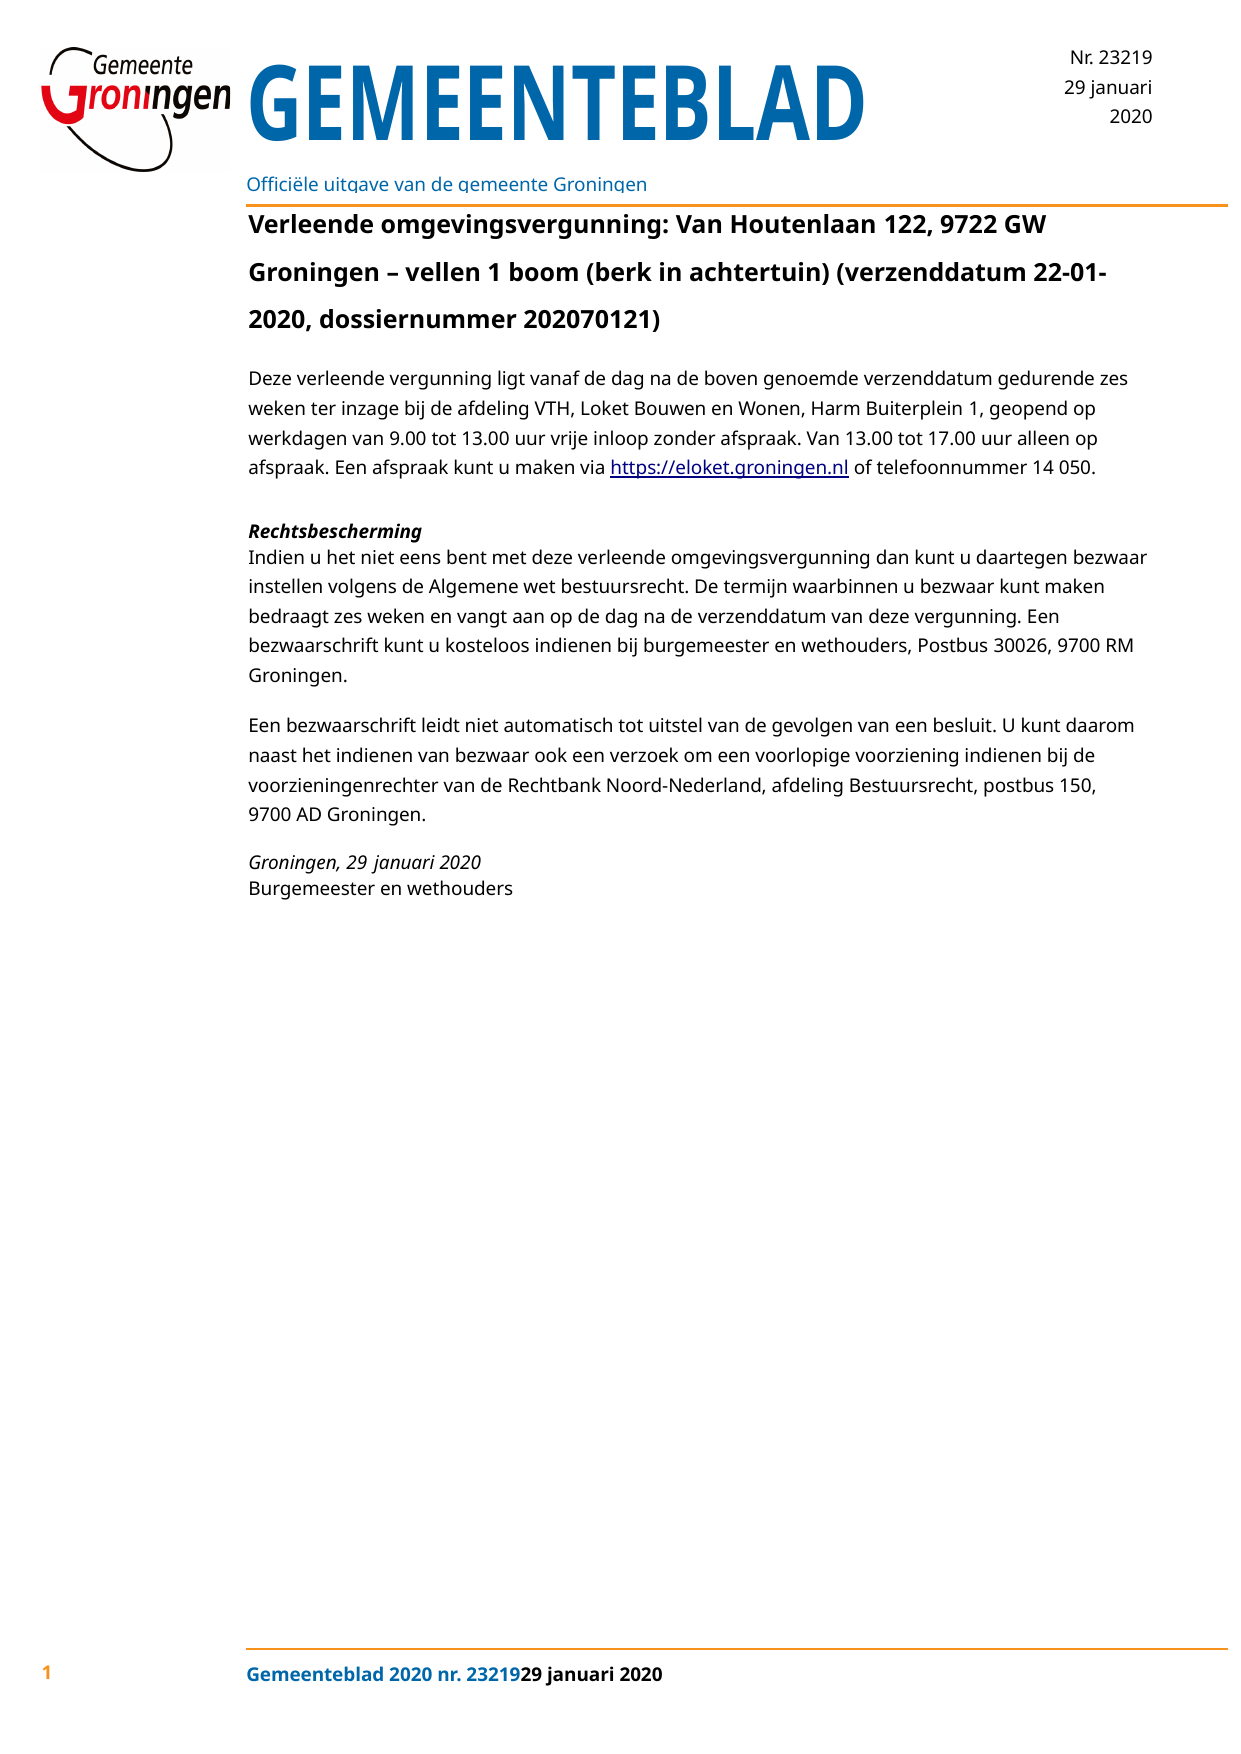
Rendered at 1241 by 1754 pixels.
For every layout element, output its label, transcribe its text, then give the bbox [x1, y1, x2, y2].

text Groningen, 29 januari 2020 [248, 849, 1152, 875]
text Indien u het niet eens bent met deze verleende omgevingsvergunning dan kunt u daartegen bezwaar instellen volgens de Algemene wet bestuursrecht. De termijn waarbinnen u bezwaar kunt maken bedraagt zes weken en vangt aan op de dag na de verzenddatum van deze vergunning. Een bezwaarschrift kunt u kosteloos indienen bij burgemeester en wethouders, Postbus 30026, 9700 RM Groningen. [248, 544, 1152, 688]
text Deze verleende vergunning ligt vanaf de dag na de boven genoemde verzenddatum gedurende zes weken ter inzage bij de afdeling VTH, Loket Bouwen en Wonen, Harm Buiterplein 1, geopend op werkdagen van 9.00 tot 13.00 uur vrije inloop zonder afspraak. Van 13.00 tot 17.00 uur alleen op afspraak. Een afspraak kunt u maken via https://eloket.groningen.nl of telefoonnummer 14 050. [248, 366, 1152, 480]
picture [41, 47, 231, 172]
text Een bezwaarschrift leidt niet automatisch tot uitstel van de gevolgen van een besluit. U kunt daarom naast het indienen van bezwaar ook een verzoek om een voorlopige voorziening indienen bij de voorzieningenrechter van de Rechtbank Noord-Nederland, afdeling Bestuursrecht, postbus 150, 9700 AD Groningen. [248, 713, 1152, 827]
text Verleende omgevingsvergunning: Van Houtenlaan 122, 9722 GW Groningen – vellen 1 boom (berk in achtertuin) (verzenddatum 22-01-2020, dossiernummer 202070121) [248, 207, 1152, 336]
text Rechtsbescherming [248, 518, 1152, 544]
text Burgemeester en wethouders [248, 875, 1152, 901]
